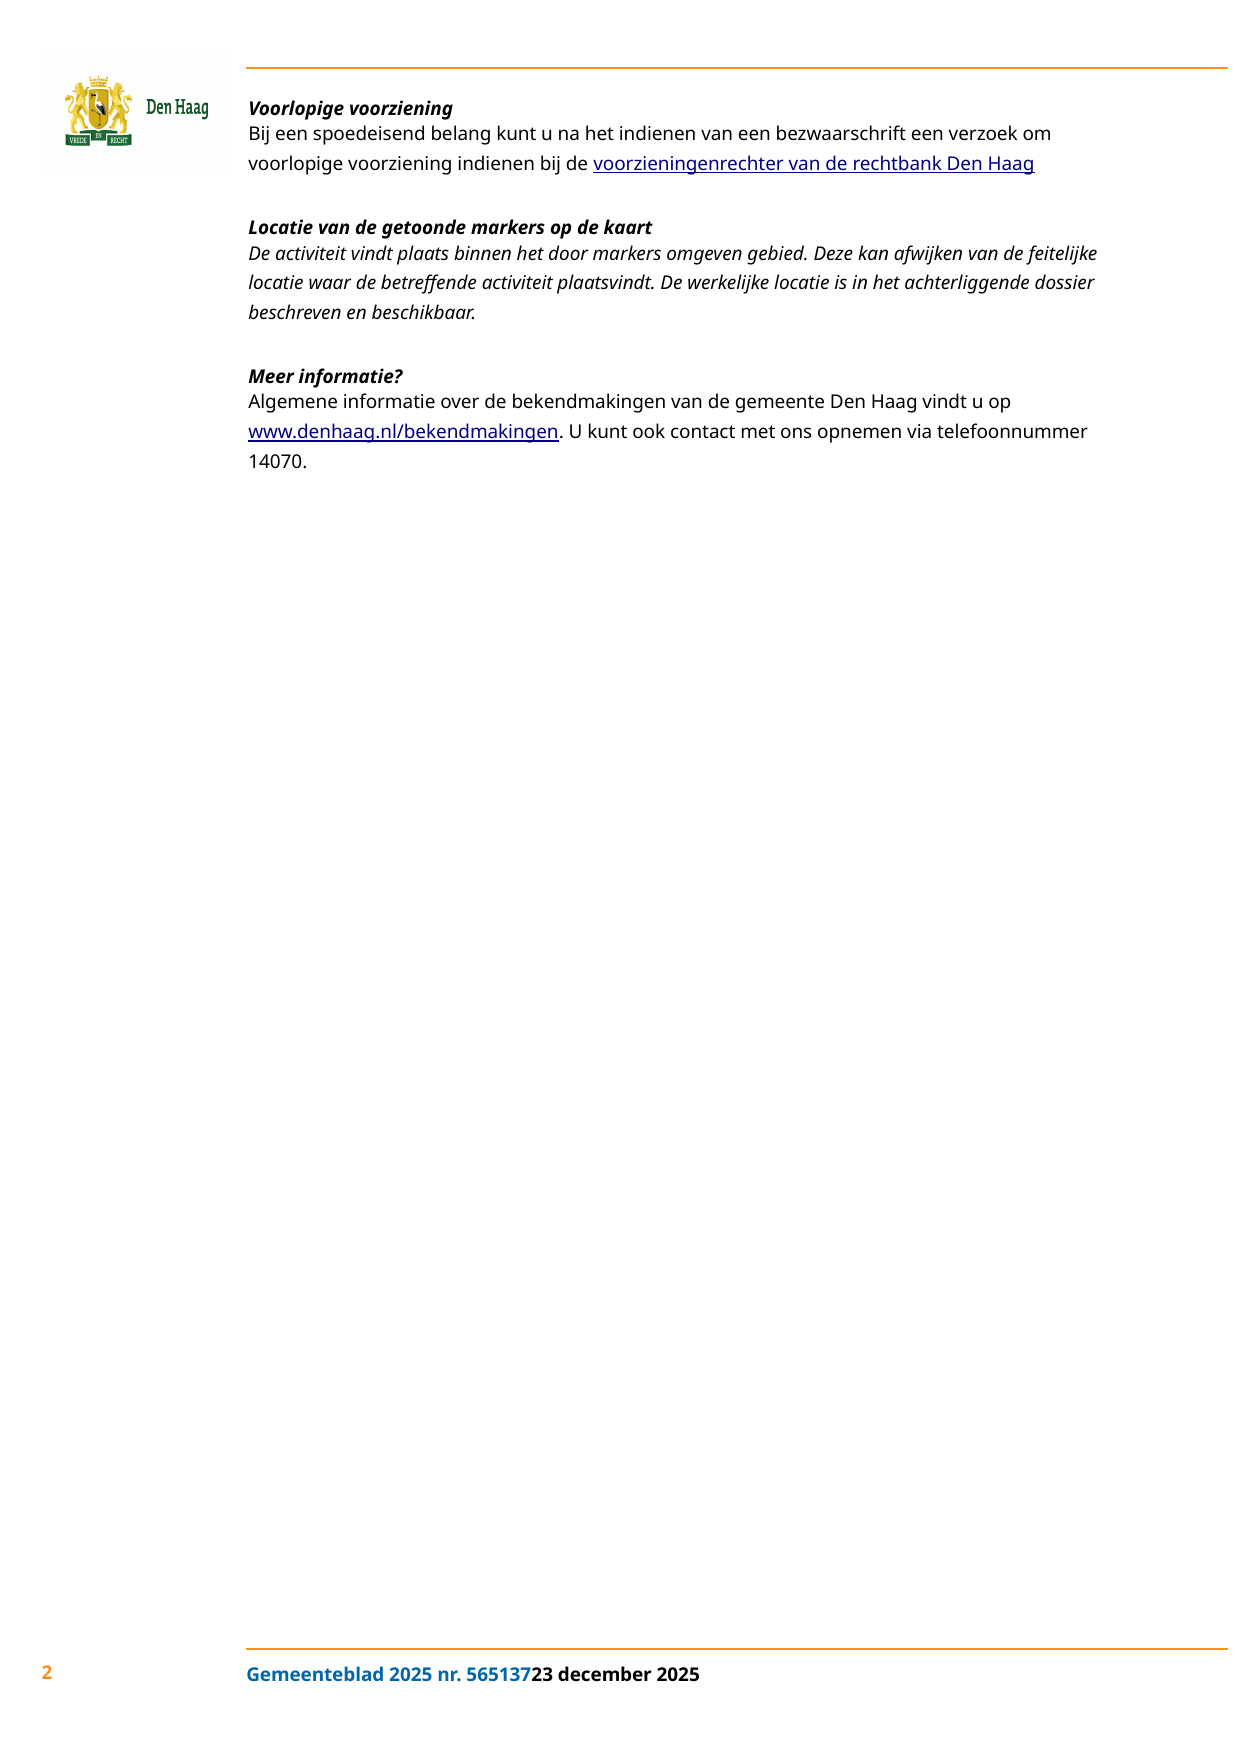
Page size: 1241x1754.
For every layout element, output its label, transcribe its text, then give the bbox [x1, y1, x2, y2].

text Algemene informatie over de bekendmakingen van de gemeente Den Haag vindt u op www.denhaag.nl/bekendmakingen. U kunt ook contact met ons opnemen via telefoonnummer 14070. [248, 389, 1152, 473]
text Locatie van de getoonde markers op de kaart [248, 214, 1152, 240]
text Voorlopige voorziening [248, 95, 1152, 121]
text De activiteit vindt plaats binnen het door markers omgeven gebied. Deze kan afwijken van de feitelijke locatie waar de betreffende activiteit plaatsvindt. De werkelijke locatie is in het achterliggende dossier beschreven en beschikbaar. [248, 240, 1152, 325]
text Meer informatie? [248, 363, 1152, 389]
text Bij een spoedeisend belang kunt u na het indienen van een bezwaarschrift een verzoek om voorlopige voorziening indienen bij de voorzieningenrechter van de rechtbank Den Haag [248, 121, 1152, 176]
picture [41, 47, 231, 172]
